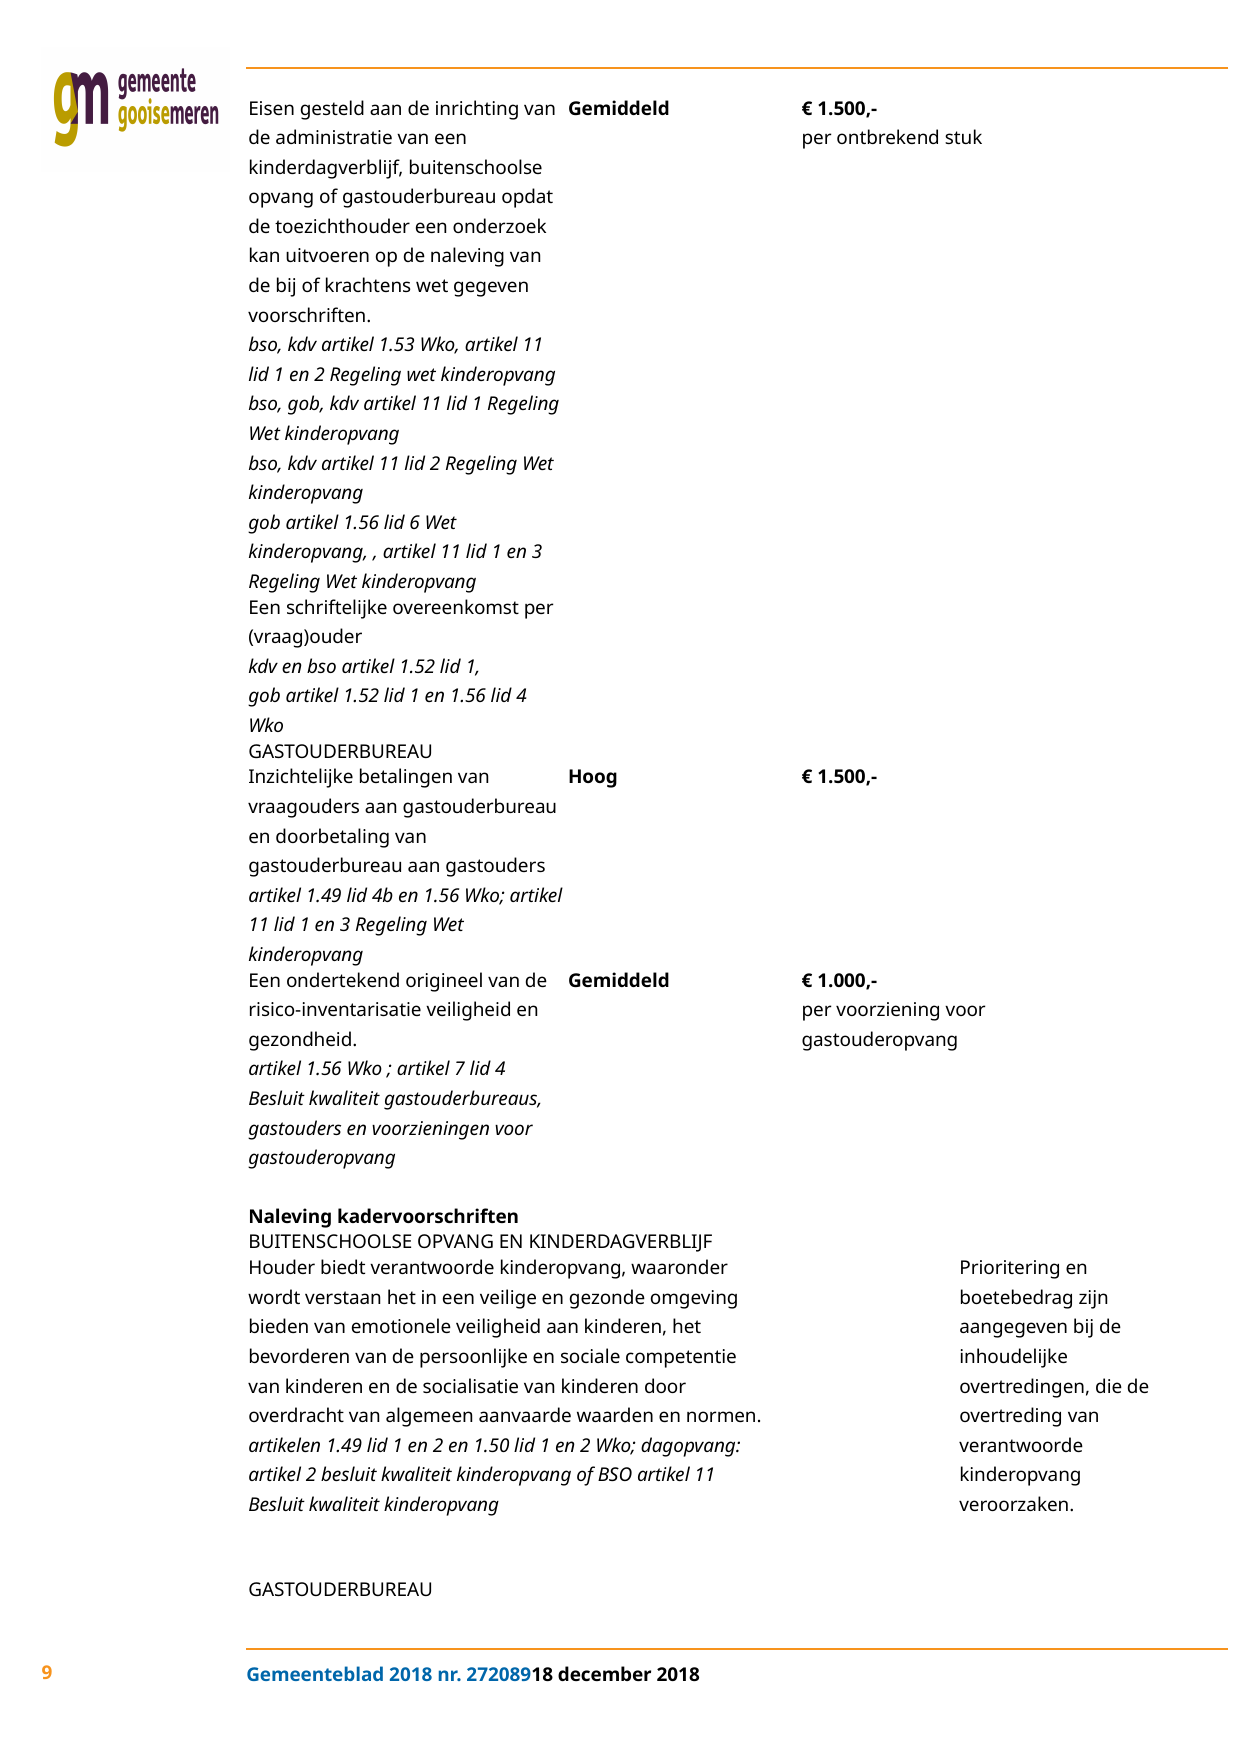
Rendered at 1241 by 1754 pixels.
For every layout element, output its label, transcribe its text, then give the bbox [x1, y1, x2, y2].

picture [41, 47, 231, 172]
table_cell [801, 594, 1035, 738]
table_cell GASTOUDERBUREAU [248, 738, 1035, 764]
table_cell Eisen gesteld aan de inrichting van de administratie van een kinderdagverblijf, buitenschoolse opvang of gastouderbureau opdat de toezichthouder een onderzoek kan uitvoeren op de naleving van de bij of krachtens wet gegeven voorschriften. bso, kdv artikel 1.53 Wko, artikel 11 lid 1 en 2 Regeling wet kinderopvang bso, gob, kdv artikel 11 lid 1 Regeling Wet kinderopvang bso, kdv artikel 11 lid 2 Regeling Wet kinderopvang gob artikel 1.56 lid 6 Wet kinderopvang, , artikel 11 lid 1 en 3 Regeling Wet kinderopvang [248, 95, 568, 594]
table_cell [568, 594, 801, 738]
table_cell GASTOUDERBUREAU [248, 1576, 767, 1602]
table_cell Een ondertekend origineel van de risico-inventarisatie veiligheid en gezondheid. artikel 1.56 Wko ; artikel 7 lid 4 Besluit kwaliteit gastouderbureaus, gastouders en voorzieningen voor gastouderopvang [248, 967, 568, 1170]
table_cell € 1.500,- [801, 764, 1035, 967]
table_cell Een schriftelijke overeenkomst per (vraag)ouder kdv en bso artikel 1.52 lid 1, gob artikel 1.52 lid 1 en 1.56 lid 4 Wko [248, 594, 568, 738]
table_cell [767, 1255, 959, 1576]
table_header Naleving kadervoorschriften [248, 1203, 1152, 1229]
table_cell Inzichtelijke betalingen van vraagouders aan gastouderbureau en doorbetaling van gastouderbureau aan gastouders artikel 1.49 lid 4b en 1.56 Wko; artikel 11 lid 1 en 3 Regeling Wet kinderopvang [248, 764, 568, 967]
table_cell [767, 1576, 959, 1602]
table_cell BUITENSCHOOLSE OPVANG EN KINDERDAGVERBLIJF [248, 1229, 1152, 1254]
table_cell € 1.000,- per voorziening voor gastouderopvang [801, 967, 1035, 1170]
table_cell [959, 1576, 1152, 1602]
table_cell Gemiddeld [568, 95, 801, 594]
table_cell Hoog [568, 764, 801, 967]
table_cell Gemiddeld [568, 967, 801, 1170]
table_cell Houder biedt verantwoorde kinderopvang, waaronder wordt verstaan het in een veilige en gezonde omgeving bieden van emotionele veiligheid aan kinderen, het bevorderen van de persoonlijke en sociale competentie van kinderen en de socialisatie van kinderen door overdracht van algemeen aanvaarde waarden en normen. artikelen 1.49 lid 1 en 2 en 1.50 lid 1 en 2 Wko; dagopvang: artikel 2 besluit kwaliteit kinderopvang of BSO artikel 11 Besluit kwaliteit kinderopvang [248, 1255, 767, 1576]
table_cell Prioritering en boetebedrag zijn aangegeven bij de inhoudelijke overtredingen, die de overtreding van verantwoorde kinderopvang veroorzaken. [959, 1255, 1152, 1576]
table_cell € 1.500,- per ontbrekend stuk [801, 95, 1035, 594]
